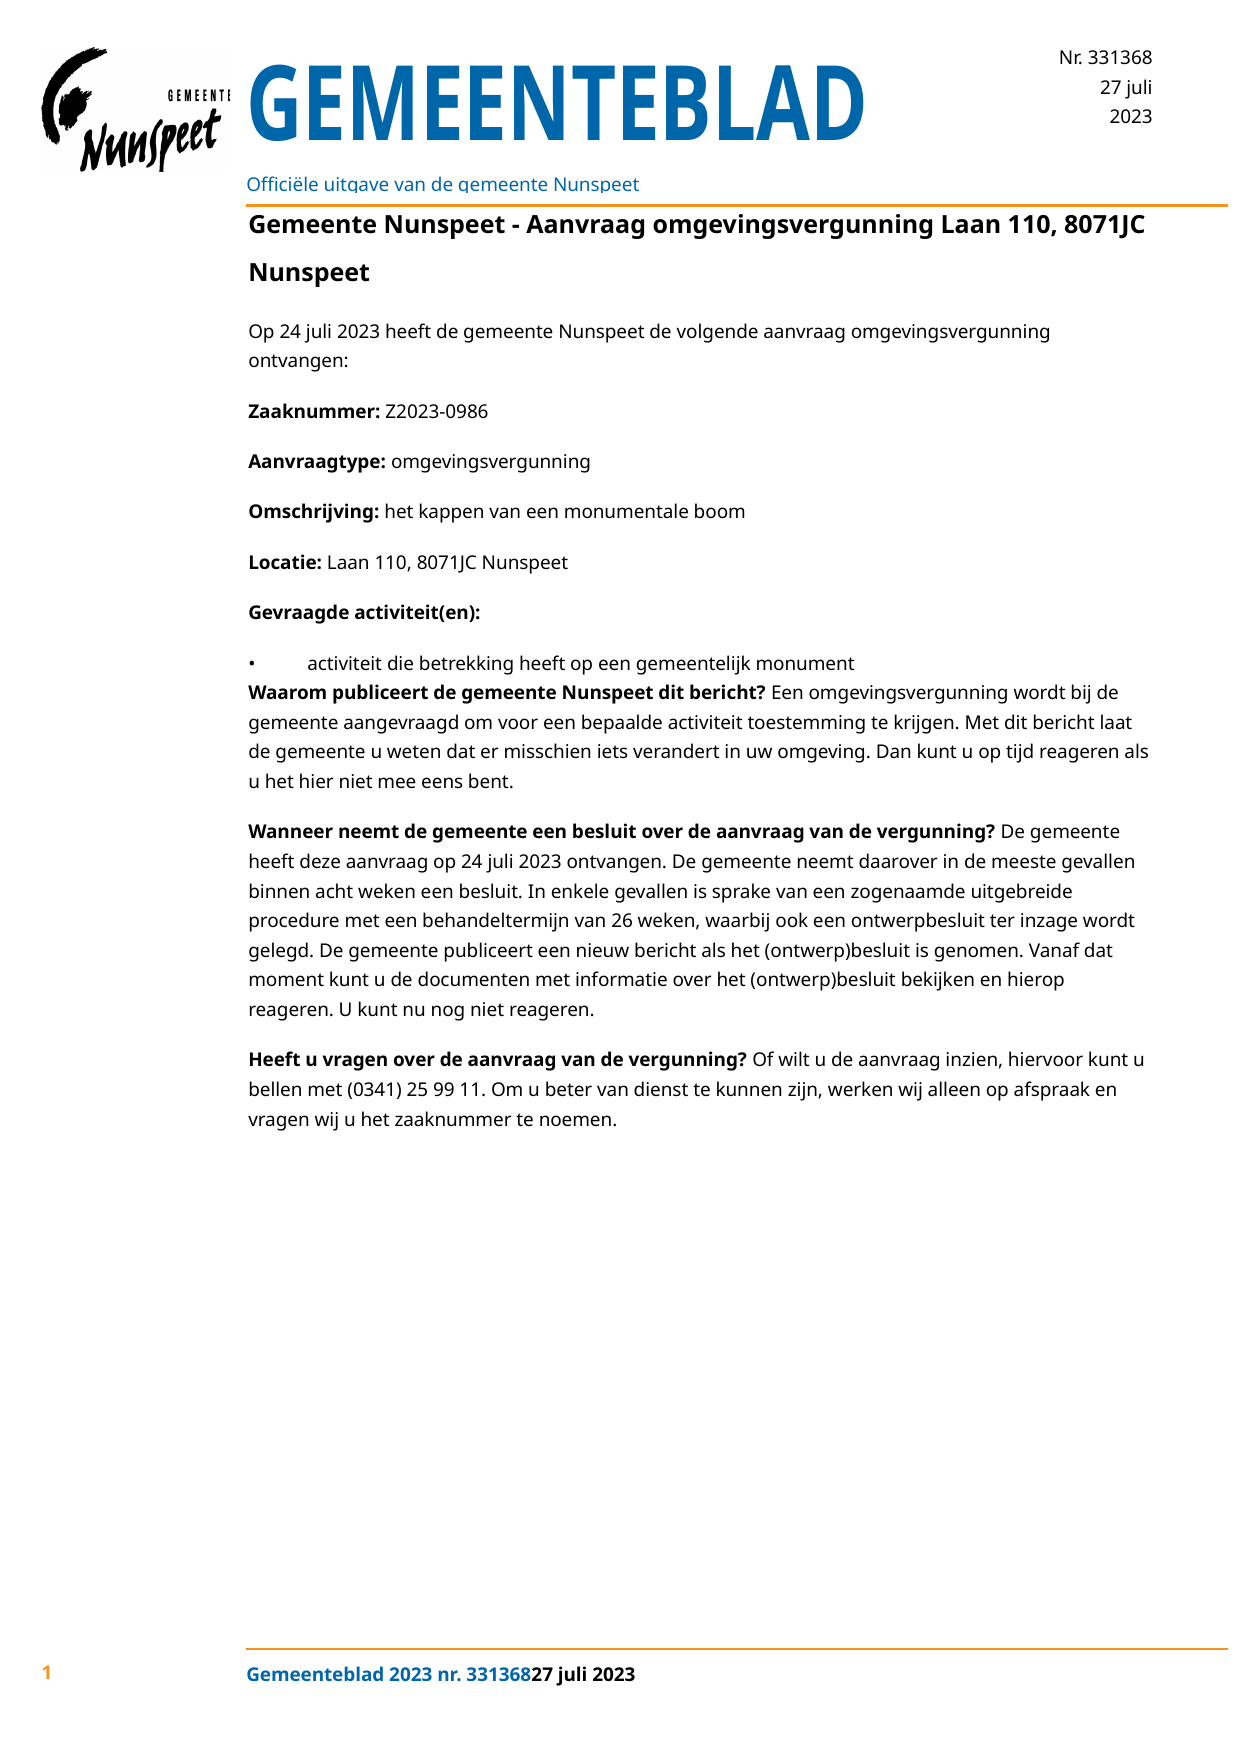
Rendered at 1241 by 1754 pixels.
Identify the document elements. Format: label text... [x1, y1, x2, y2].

text Gevraagde activiteit(en): [248, 599, 1152, 625]
text Locatie: Laan 110, 8071JC Nunspeet [248, 549, 1152, 575]
text Waarom publiceert de gemeente Nunspeet dit bericht? Een omgevingsvergunning wordt bij de gemeente aangevraagd om voor een bepaalde activiteit toestemming te krijgen. Met dit bericht laat de gemeente u weten dat er misschien iets verandert in uw omgeving. Dan kunt u op tijd reageren als u het hier niet mee eens bent. [248, 679, 1152, 794]
text Op 24 juli 2023 heeft de gemeente Nunspeet de volgende aanvraag omgevingsvergunning ontvangen: [248, 318, 1152, 373]
picture [41, 47, 231, 172]
text Zaaknummer: Z2023-0986 [248, 398, 1152, 424]
list activiteit die betrekking heeft op een gemeentelijk monument [248, 650, 1152, 676]
text Heeft u vragen over de aanvraag van de vergunning? Of wilt u de aanvraag inzien, hiervoor kunt u bellen met (0341) 25 99 11. Om u beter van dienst te kunnen zijn, werken wij alleen op afspraak en vragen wij u het zaaknummer te noemen. [248, 1047, 1152, 1132]
text Aanvraagtype: omgevingsvergunning [248, 448, 1152, 474]
text Wanneer neemt de gemeente een besluit over de aanvraag van de vergunning? De gemeente heeft deze aanvraag op 24 juli 2023 ontvangen. De gemeente neemt daarover in de meeste gevallen binnen acht weken een besluit. In enkele gevallen is sprake van een zogenaamde uitgebreide procedure met een behandeltermijn van 26 weken, waarbij ook een ontwerpbesluit ter inzage wordt gelegd. De gemeente publiceert een nieuw bericht als het (ontwerp)besluit is genomen. Vanaf dat moment kunt u de documenten met informatie over het (ontwerp)besluit bekijken en hierop reageren. U kunt nu nog niet reageren. [248, 819, 1152, 1022]
text Omschrijving: het kappen van een monumentale boom [248, 499, 1152, 524]
text Gemeente Nunspeet - Aanvraag omgevingsvergunning Laan 110, 8071JC Nunspeet [248, 207, 1152, 288]
